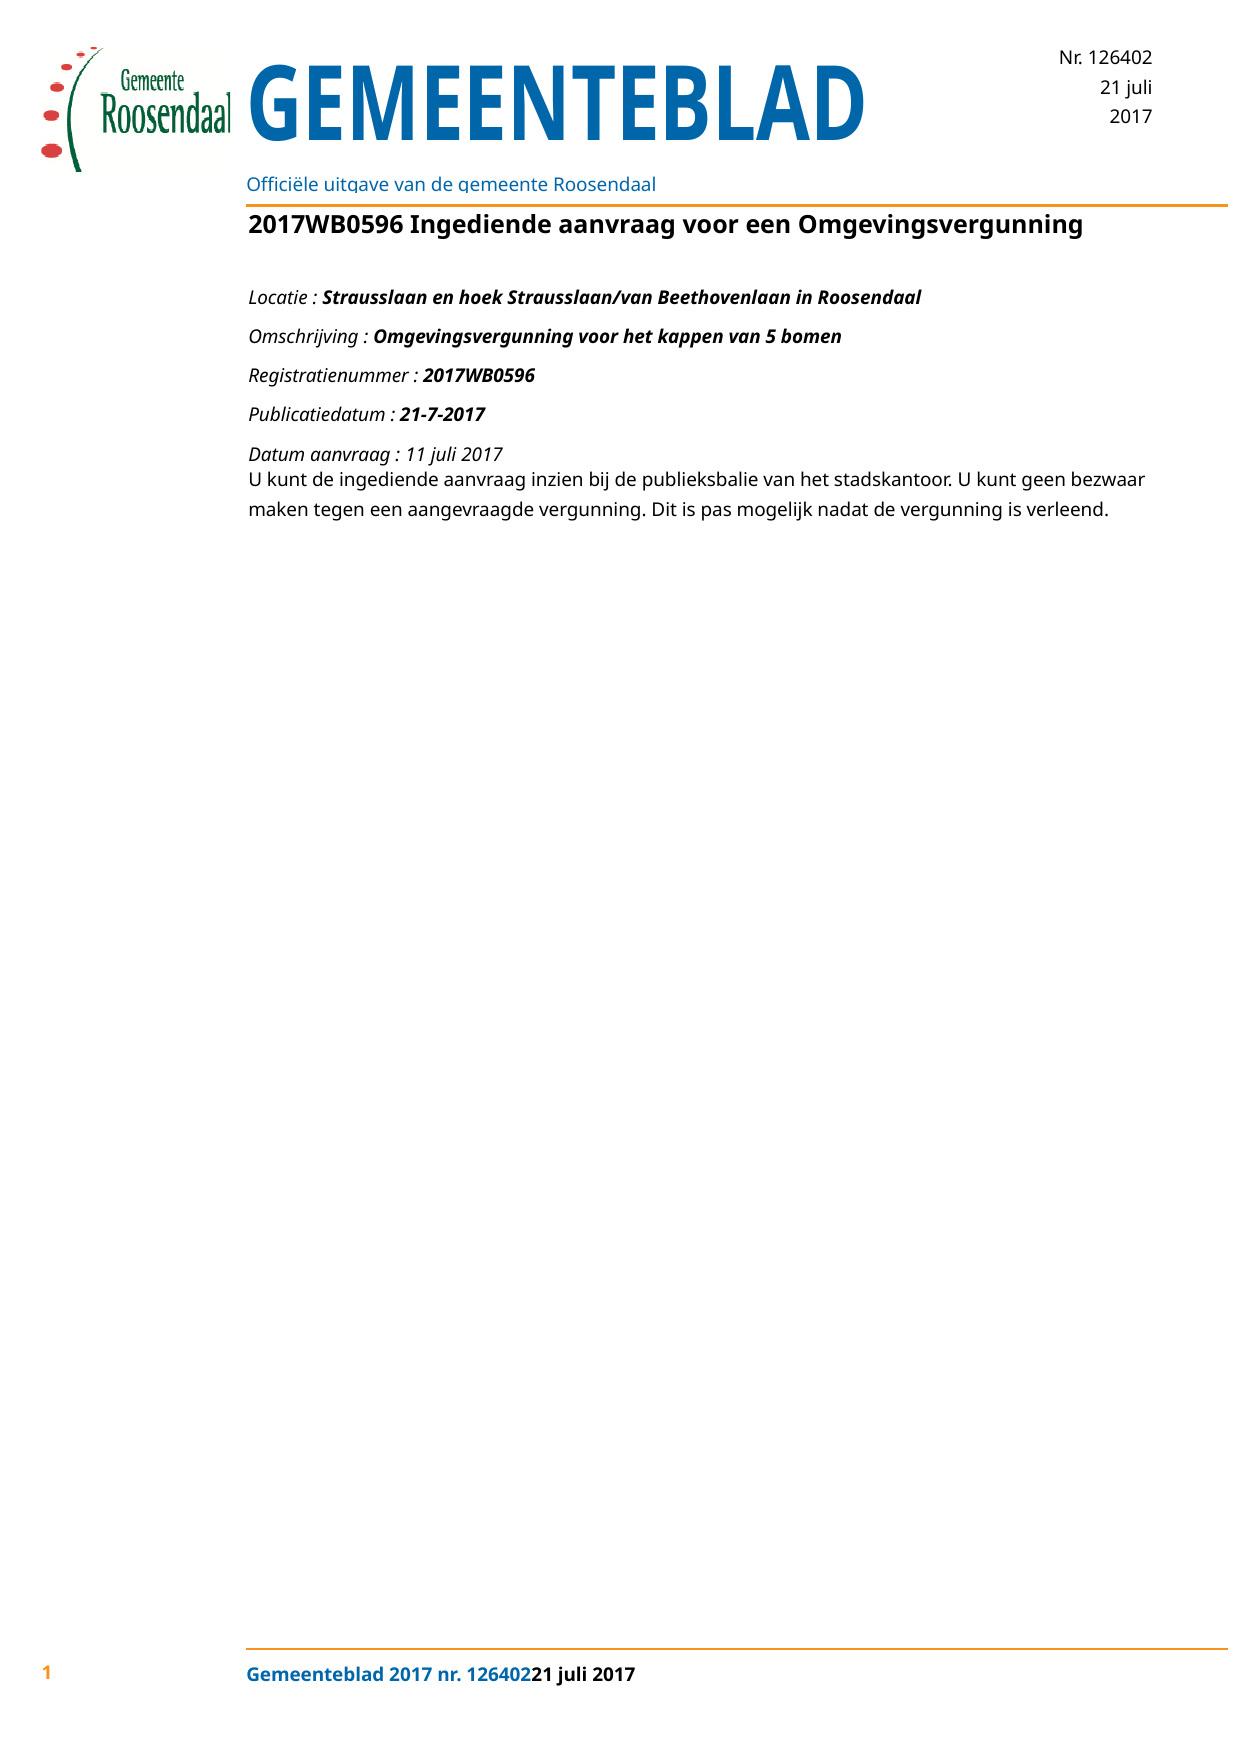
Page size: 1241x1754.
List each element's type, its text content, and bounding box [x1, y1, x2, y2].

text 2017WB0596 Ingediende aanvraag voor een Omgevingsvergunning [248, 207, 1152, 241]
text Publicatiedatum : 21-7-2017 [248, 402, 1152, 427]
picture [41, 47, 231, 172]
text Locatie : Strausslaan en hoek Strausslaan/van Beethovenlaan in Roosendaal [248, 284, 1152, 309]
text Datum aanvraag : 11 juli 2017 [248, 441, 1152, 467]
text Registratienummer : 2017WB0596 [248, 362, 1152, 388]
text Omschrijving : Omgevingsvergunning voor het kappen van 5 bomen [248, 323, 1152, 349]
text U kunt de ingediende aanvraag inzien bij de publieksbalie van het stadskantoor. U kunt geen bezwaar maken tegen een aangevraagde vergunning. Dit is pas mogelijk nadat de vergunning is verleend. [248, 467, 1152, 522]
